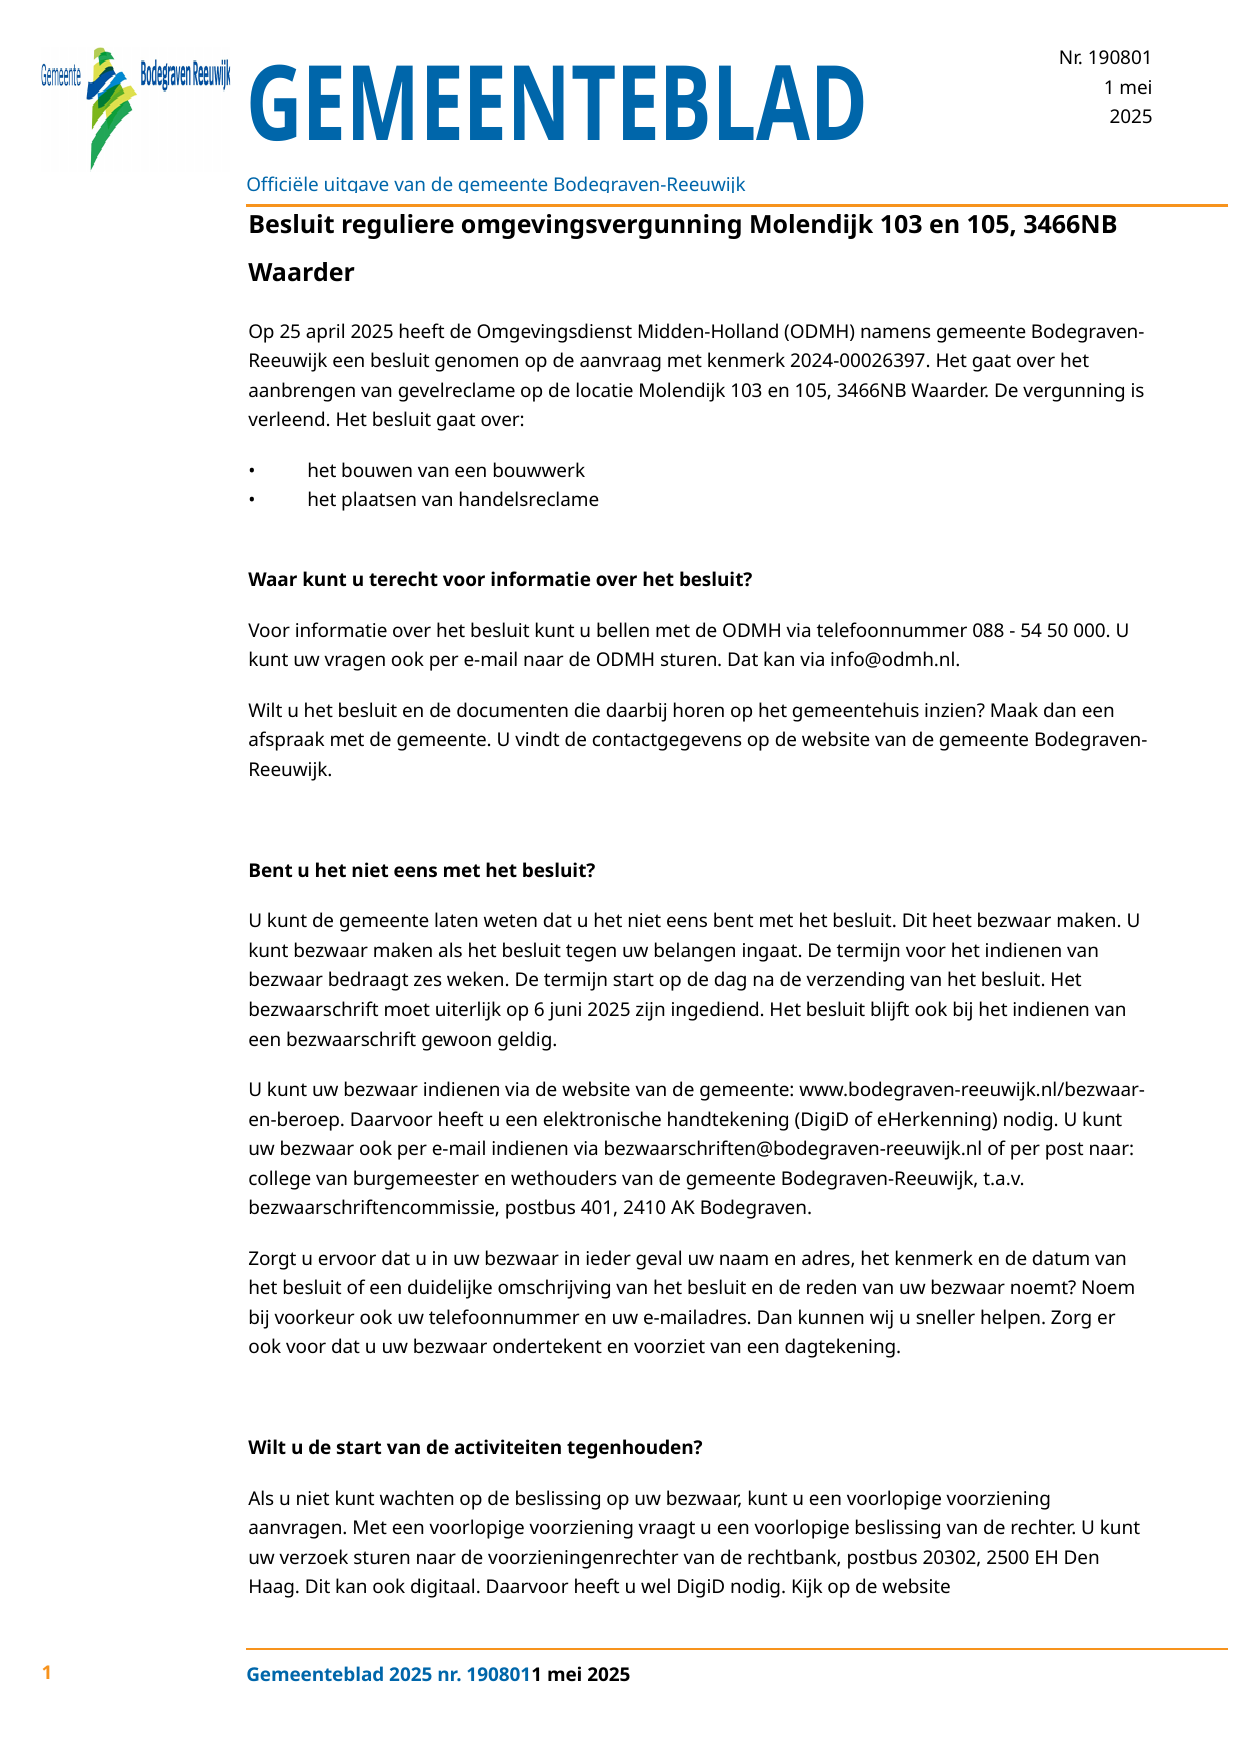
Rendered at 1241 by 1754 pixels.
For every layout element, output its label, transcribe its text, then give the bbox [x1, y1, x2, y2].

text Zorgt u ervoor dat u in uw bezwaar in ieder geval uw naam en adres, het kenmerk en de datum van het besluit of een duidelijke omschrijving van het besluit en de reden van uw bezwaar noemt? Noem bij voorkeur ook uw telefoonnummer en uw e-mailadres. Dan kunnen wij u sneller helpen. Zorg er ook voor dat u uw bezwaar ondertekent en voorziet van een dagtekening. [248, 1245, 1152, 1359]
text Als u niet kunt wachten op de beslissing op uw bezwaar, kunt u een voorlopige voorziening aanvragen. Met een voorlopige voorziening vraagt u een voorlopige beslissing van de rechter. U kunt uw verzoek sturen naar de voorzieningenrechter van de rechtbank, postbus 20302, 2500 EH Den Haag. Dit kan ook digitaal. Daarvoor heeft u wel DigiD nodig. Kijk op de website [248, 1485, 1152, 1599]
text Waar kunt u terecht voor informatie over het besluit? [248, 567, 1152, 592]
list het bouwen van een bouwwerk [248, 457, 1152, 483]
text Op 25 april 2025 heeft de Omgevingsdienst Midden-Holland (ODMH) namens gemeente Bodegraven-Reeuwijk een besluit genomen op de aanvraag met kenmerk 2024-00026397. Het gaat over het aanbrengen van gevelreclame op de locatie Molendijk 103 en 105, 3466NB Waarder. De vergunning is verleend. Het besluit gaat over: [248, 318, 1152, 432]
text U kunt uw bezwaar indienen via de website van de gemeente: www.bodegraven-reeuwijk.nl/bezwaar-en-beroep. Daarvoor heeft u een elektronische handtekening (DigiD of eHerkenning) nodig. U kunt uw bezwaar ook per e-mail indienen via bezwaarschriften@bodegraven-reeuwijk.nl of per post naar: college van burgemeester en wethouders van de gemeente Bodegraven-Reeuwijk, t.a.v. bezwaarschriftencommissie, postbus 401, 2410 AK Bodegraven. [248, 1076, 1152, 1220]
text Wilt u de start van de activiteiten tegenhouden? [248, 1434, 1152, 1460]
text Wilt u het besluit en de documenten die daarbij horen op het gemeentehuis inzien? Maak dan een afspraak met de gemeente. U vindt de contactgegevens op de website van de gemeente Bodegraven-Reeuwijk. [248, 697, 1152, 782]
list het plaatsen van handelsreclame [248, 487, 1152, 512]
text Voor informatie over het besluit kunt u bellen met de ODMH via telefoonnummer 088 - 54 50 000. U kunt uw vragen ook per e-mail naar de ODMH sturen. Dat kan via info@odmh.nl. [248, 617, 1152, 672]
text Bent u het niet eens met het besluit? [248, 857, 1152, 883]
text Besluit reguliere omgevingsvergunning Molendijk 103 en 105, 3466NB Waarder [248, 207, 1152, 288]
text U kunt de gemeente laten weten dat u het niet eens bent met het besluit. Dit heet bezwaar maken. U kunt bezwaar maken als het besluit tegen uw belangen ingaat. De termijn voor het indienen van bezwaar bedraagt zes weken. De termijn start op de dag na de verzending van het besluit. Het bezwaarschrift moet uiterlijk op 6 juni 2025 zijn ingediend. Het besluit blijft ook bij het indienen van een bezwaarschrift gewoon geldig. [248, 907, 1152, 1052]
picture [41, 47, 231, 172]
